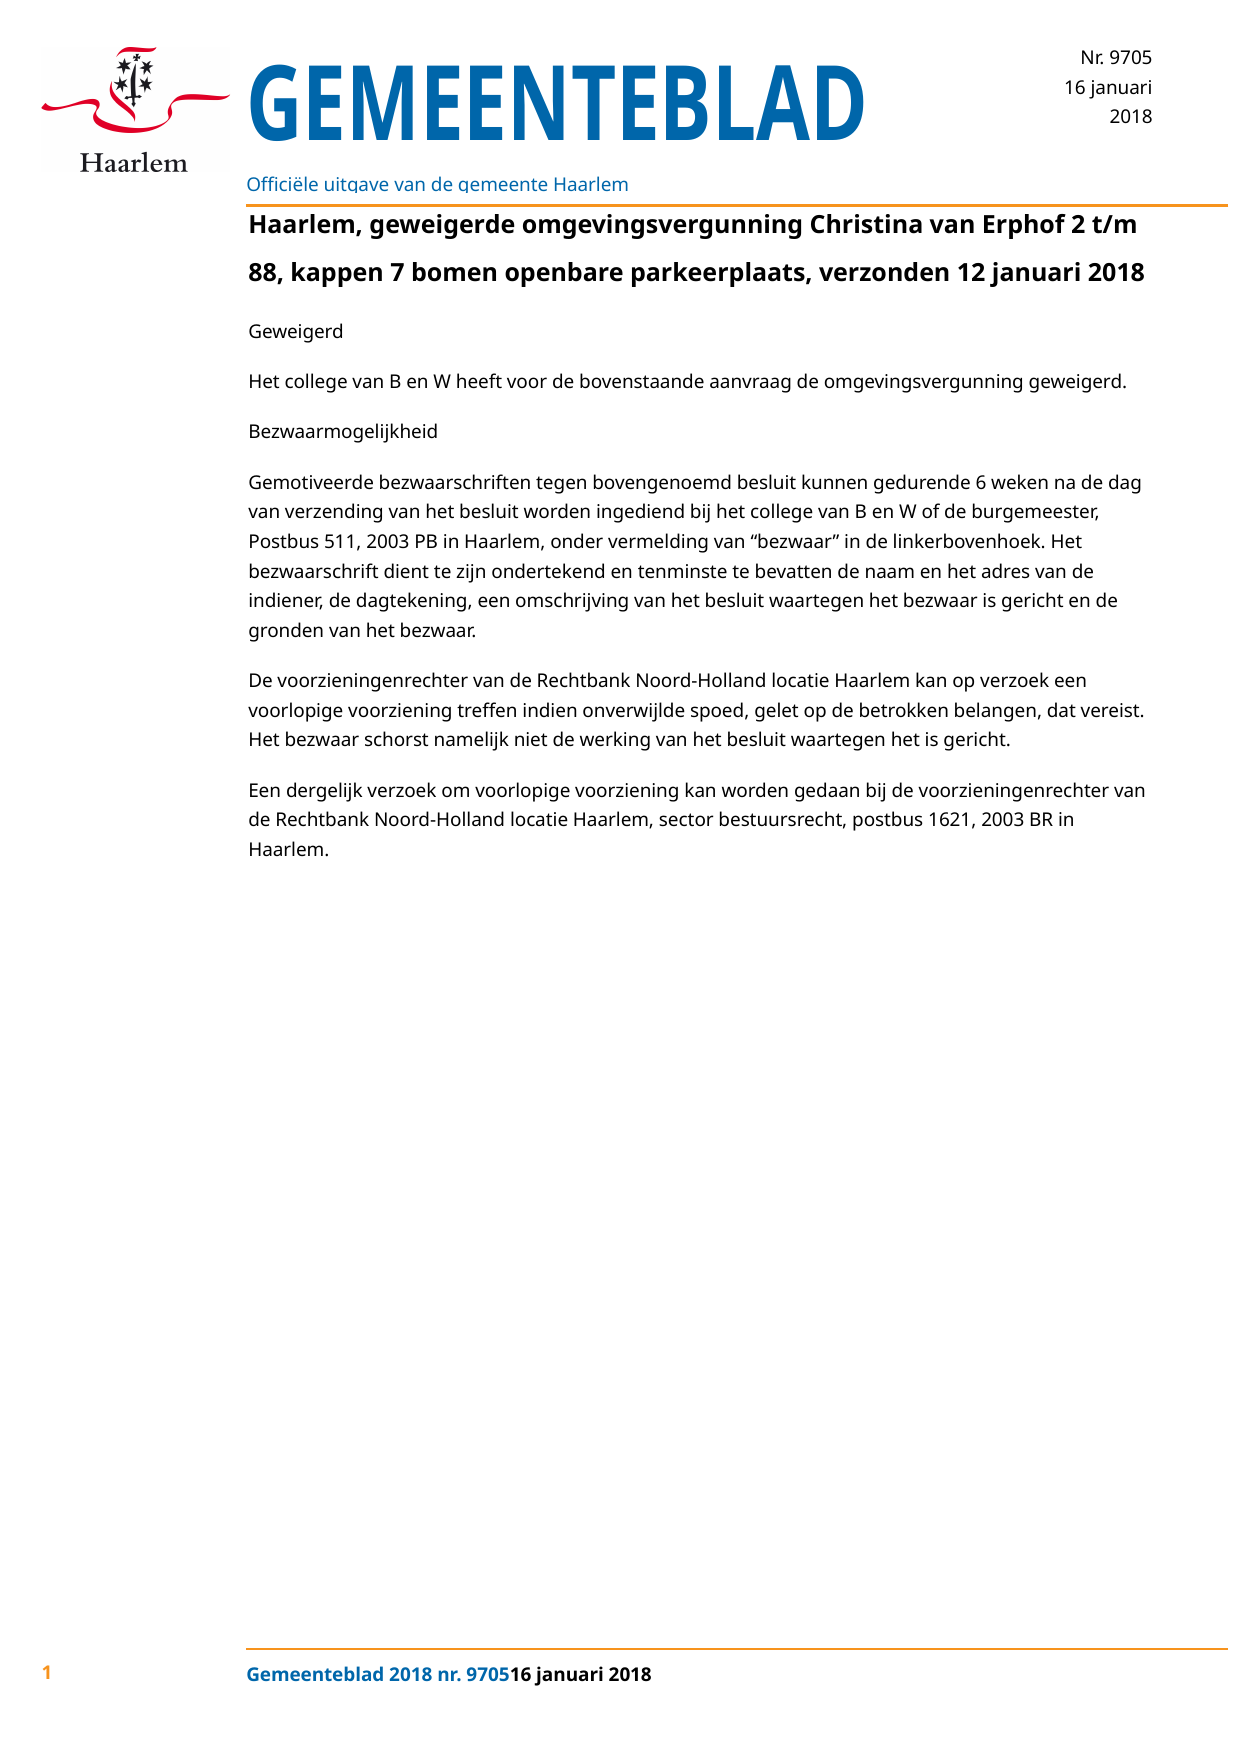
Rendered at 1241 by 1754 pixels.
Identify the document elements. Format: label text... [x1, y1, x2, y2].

text Haarlem, geweigerde omgevingsvergunning Christina van Erphof 2 t/m 88, kappen 7 bomen openbare parkeerplaats, verzonden 12 januari 2018 [248, 207, 1152, 288]
text Geweigerd [248, 318, 1152, 344]
text Gemotiveerde bezwaarschriften tegen bovengenoemd besluit kunnen gedurende 6 weken na de dag van verzending van het besluit worden ingediend bij het college van B en W of de burgemeester, Postbus 511, 2003 PB in Haarlem, onder vermelding van “bezwaar” in de linkerbovenhoek. Het bezwaarschrift dient te zijn ondertekend en tenminste te bevatten de naam en het adres van de indiener, de dagtekening, een omschrijving van het besluit waartegen het bezwaar is gericht en de gronden van het bezwaar. [248, 469, 1152, 643]
text De voorzieningenrechter van de Rechtbank Noord-Holland locatie Haarlem kan op verzoek een voorlopige voorziening treffen indien onverwijlde spoed, gelet op de betrokken belangen, dat vereist. Het bezwaar schorst namelijk niet de werking van het besluit waartegen het is gericht. [248, 667, 1152, 752]
text Het college van B en W heeft voor de bovenstaande aanvraag de omgevingsvergunning geweigerd. [248, 368, 1152, 394]
picture [41, 47, 231, 172]
text Bezwaarmogelijkheid [248, 419, 1152, 444]
text Een dergelijk verzoek om voorlopige voorziening kan worden gedaan bij de voorzieningenrechter van de Rechtbank Noord-Holland locatie Haarlem, sector bestuursrecht, postbus 1621, 2003 BR in Haarlem. [248, 777, 1152, 862]
